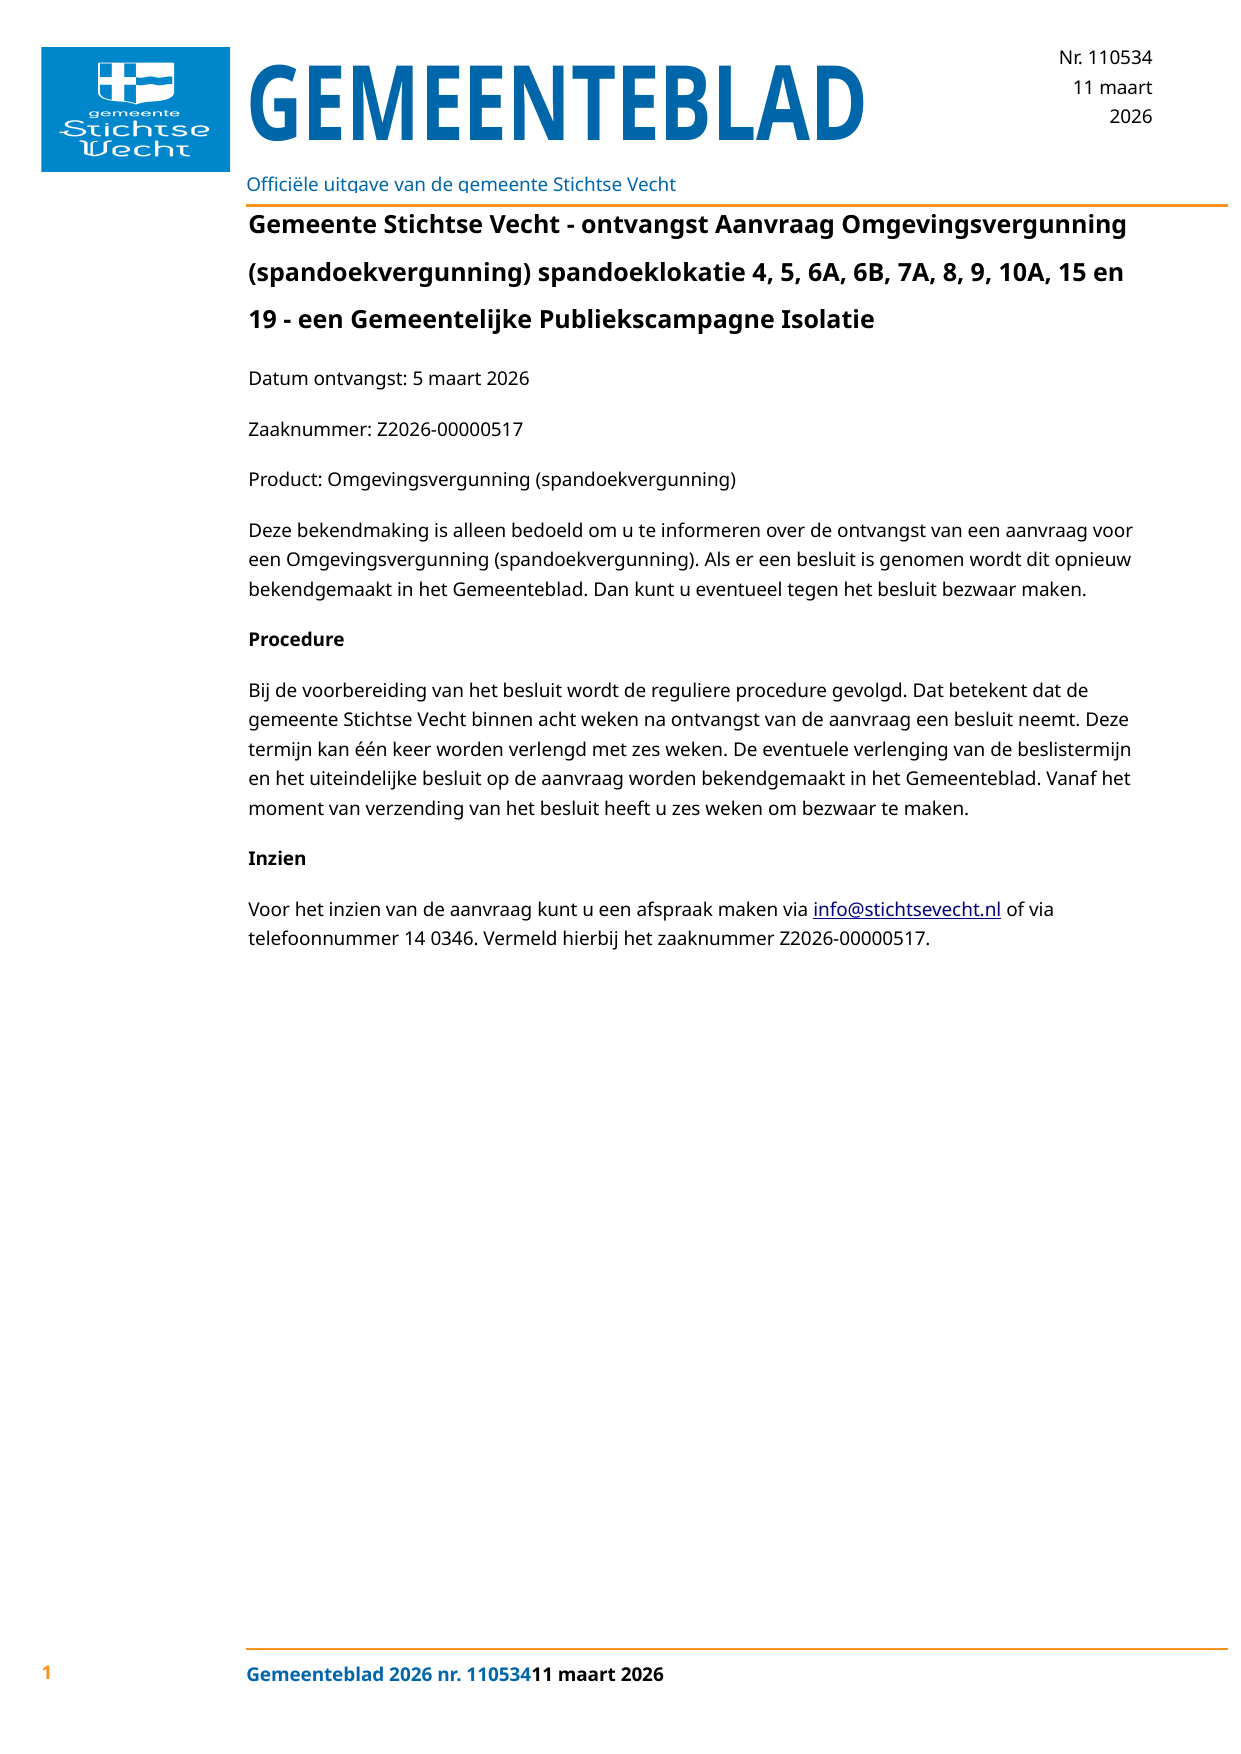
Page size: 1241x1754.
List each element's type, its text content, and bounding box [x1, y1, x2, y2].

text Bij de voorbereiding van het besluit wordt de reguliere procedure gevolgd. Dat betekent dat de gemeente Stichtse Vecht binnen acht weken na ontvangst van de aanvraag een besluit neemt. Deze termijn kan één keer worden verlengd met zes weken. De eventuele verlenging van de beslistermijn en het uiteindelijke besluit op de aanvraag worden bekendgemaakt in het Gemeenteblad. Vanaf het moment van verzending van het besluit heeft u zes weken om bezwaar te maken. [248, 677, 1152, 821]
text Product: Omgevingsvergunning (spandoekvergunning) [248, 466, 1152, 492]
text Voor het inzien van de aanvraag kunt u een afspraak maken via info@stichtsevecht.nl of via telefoonnummer 14 0346. Vermeld hierbij het zaaknummer Z2026-00000517. [248, 896, 1152, 951]
text Datum ontvangst: 5 maart 2026 [248, 366, 1152, 391]
text Inzien [248, 846, 1152, 871]
text Gemeente Stichtse Vecht - ontvangst Aanvraag Omgevingsvergunning (spandoekvergunning) spandoeklokatie 4, 5, 6A, 6B, 7A, 8, 9, 10A, 15 en 19 - een Gemeentelijke Publiekscampagne Isolatie [248, 207, 1152, 336]
picture [99, 63, 135, 101]
picture [137, 63, 174, 103]
text Zaaknummer: Z2026-00000517 [248, 416, 1152, 442]
text Procedure [248, 626, 1152, 652]
text Deze bekendmaking is alleen bedoeld om u te informeren over de ontvangst van een aanvraag voor een Omgevingsvergunning (spandoekvergunning). Als er een besluit is genomen wordt dit opnieuw bekendgemaakt in het Gemeenteblad. Dan kunt u eventueel tegen het besluit bezwaar maken. [248, 517, 1152, 602]
